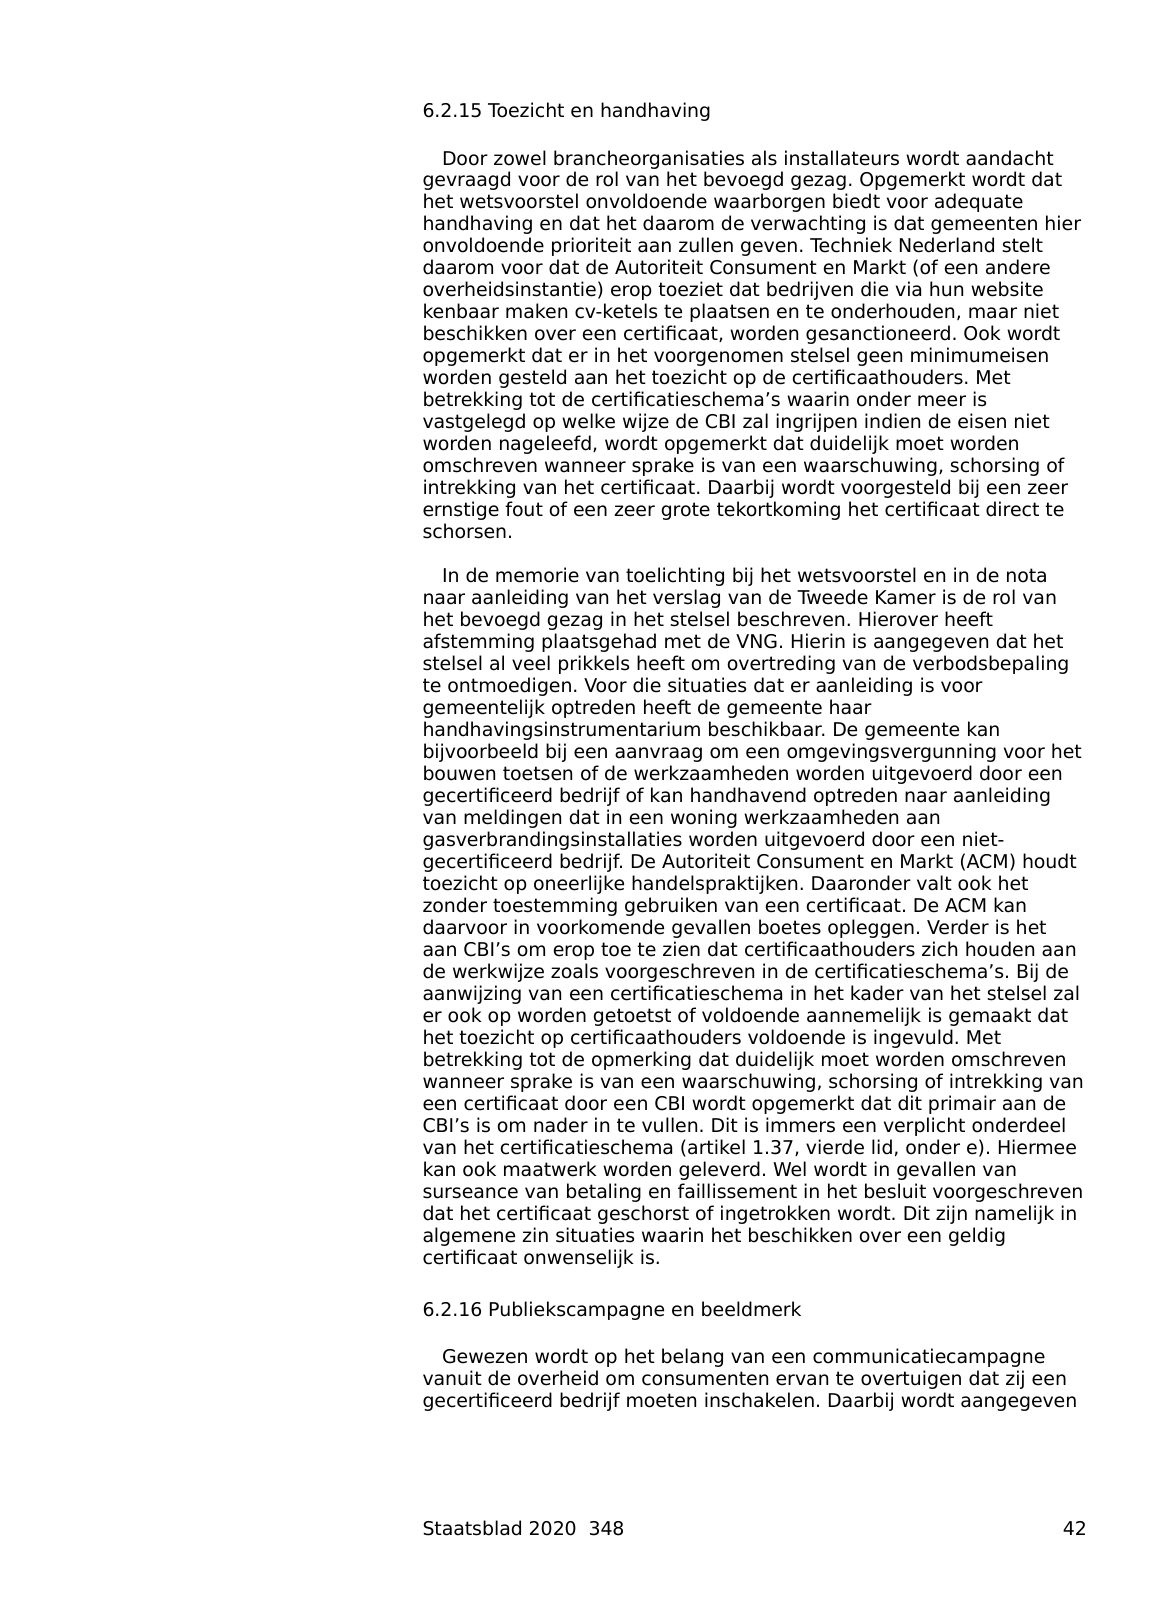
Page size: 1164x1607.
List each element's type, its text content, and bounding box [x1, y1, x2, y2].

subtitle 6.2.15 Toezicht en handhaving [422, 100, 1087, 122]
text In de memorie van toelichting bij het wetsvoorstel en in de nota naar aanleiding van het verslag van de Tweede Kamer is de rol van het bevoegd gezag in het stelsel beschreven. Hierover heeft afstemming plaatsgehad met de VNG. Hierin is aangegeven dat het stelsel al veel prikkels heeft om overtreding van de verbodsbepaling te ontmoedigen. Voor die situaties dat er aanleiding is voor gemeentelijk optreden heeft de gemeente haar handhavingsinstrumentarium beschikbaar. De gemeente kan bijvoorbeeld bij een aanvraag om een omgevingsvergunning voor het bouwen toetsen of de werkzaamheden worden uitgevoerd door een gecertificeerd bedrijf of kan handhavend optreden naar aanleiding van meldingen dat in een woning werkzaamheden aan gasverbrandingsinstallaties worden uitgevoerd door een niet-gecertificeerd bedrijf. De Autoriteit Consument en Markt (ACM) houdt toezicht op oneerlijke handelspraktijken. Daaronder valt ook het zonder toestemming gebruiken van een certificaat. De ACM kan daarvoor in voorkomende gevallen boetes opleggen. Verder is het aan CBI’s om erop toe te zien dat certificaathouders zich houden aan de werkwijze zoals voorgeschreven in de certificatieschema’s. Bij de aanwijzing van een certificatieschema in het kader van het stelsel zal er ook op worden getoetst of voldoende aannemelijk is gemaakt dat het toezicht op certificaathouders voldoende is ingevuld. Met betrekking tot de opmerking dat duidelijk moet worden omschreven wanneer sprake is van een waarschuwing, schorsing of intrekking van een certificaat door een CBI wordt opgemerkt dat dit primair aan de CBI’s is om nader in te vullen. Dit is immers een verplicht onderdeel van het certificatieschema (artikel 1.37, vierde lid, onder e). Hiermee kan ook maatwerk worden geleverd. Wel wordt in gevallen van surseance van betaling en faillissement in het besluit voorgeschreven dat het certificaat geschorst of ingetrokken wordt. Dit zijn namelijk in algemene zin situaties waarin het beschikken over een geldig certificaat onwenselijk is. [422, 565, 1087, 1268]
text Door zowel brancheorganisaties als installateurs wordt aandacht gevraagd voor de rol van het bevoegd gezag. Opgemerkt wordt dat het wetsvoorstel onvoldoende waarborgen biedt voor adequate handhaving en dat het daarom de verwachting is dat gemeenten hier onvoldoende prioriteit aan zullen geven. Techniek Nederland stelt daarom voor dat de Autoriteit Consument en Markt (of een andere overheidsinstantie) erop toeziet dat bedrijven die via hun website kenbaar maken cv-ketels te plaatsen en te onderhouden, maar niet beschikken over een certificaat, worden gesanctioneerd. Ook wordt opgemerkt dat er in het voorgenomen stelsel geen minimumeisen worden gesteld aan het toezicht op de certificaathouders. Met betrekking tot de certificatieschema’s waarin onder meer is vastgelegd op welke wijze de CBI zal ingrijpen indien de eisen niet worden nageleefd, wordt opgemerkt dat duidelijk moet worden omschreven wanneer sprake is van een waarschuwing, schorsing of intrekking van het certificaat. Daarbij wordt voorgesteld bij een zeer ernstige fout of een zeer grote tekortkoming het certificaat direct te schorsen. [422, 147, 1087, 543]
text Gewezen wordt op het belang van een communicatiecampagne vanuit de overheid om consumenten ervan te overtuigen dat zij een gecertificeerd bedrijf moeten inschakelen. Daarbij wordt aangegeven [422, 1346, 1087, 1411]
subtitle 6.2.16 Publiekscampagne en beeldmerk [422, 1298, 1087, 1321]
